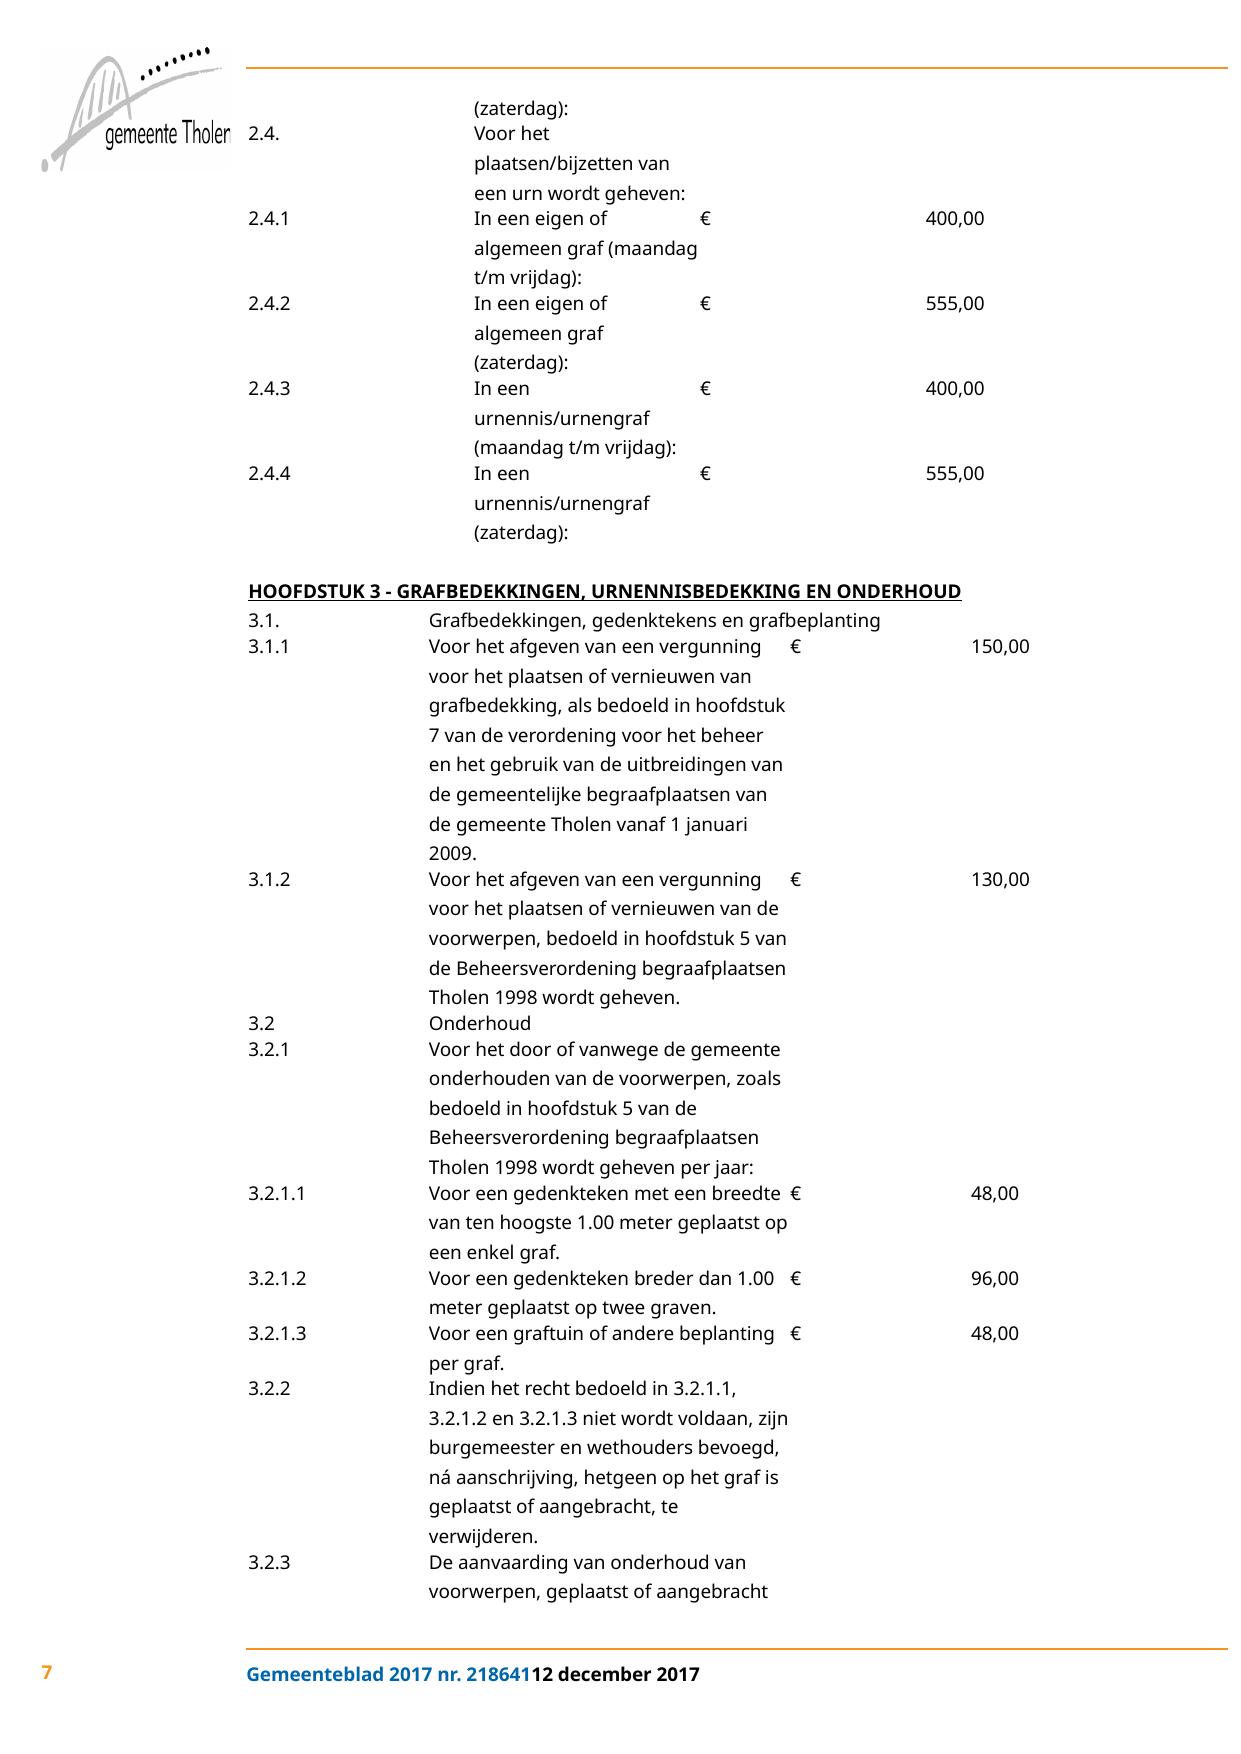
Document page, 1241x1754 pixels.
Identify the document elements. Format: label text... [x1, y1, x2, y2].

table_cell € [790, 633, 971, 866]
table_cell € [700, 205, 926, 290]
table_cell 2.4.1 [248, 205, 474, 290]
table_cell € [790, 1265, 971, 1320]
table_cell (zaterdag): [474, 95, 700, 121]
table_cell Voor het afgeven van een vergunning voor het plaatsen of vernieuwen van de voorwerpen, bedoeld in hoofdstuk 5 van de Beheersverordening begraafplaatsen Tholen 1998 wordt geheven. [429, 866, 790, 1010]
table_cell 2.4.2 [248, 290, 474, 375]
table_cell 400,00 [926, 205, 1152, 290]
table_cell 3.2 [248, 1010, 429, 1036]
table_cell [971, 1549, 1152, 1604]
table_cell Voor het plaatsen/bijzetten van een urn wordt geheven: [474, 121, 700, 205]
table_cell Onderhoud [429, 1010, 790, 1036]
table_cell Voor het afgeven van een vergunning voor het plaatsen of vernieuwen van grafbedekking, als bedoeld in hoofdstuk 7 van de verordening voor het beheer en het gebruik van de uitbreidingen van de gemeentelijke begraafplaatsen van de gemeente Tholen vanaf 1 januari 2009. [429, 633, 790, 866]
table_cell 96,00 [971, 1265, 1152, 1320]
table_cell € [790, 866, 971, 1010]
table_cell [248, 95, 474, 121]
table_cell Voor een gedenkteken met een breedte van ten hoogste 1.00 meter geplaatst op een enkel graf. [429, 1180, 790, 1265]
table_cell [926, 95, 1152, 121]
table_cell 555,00 [926, 290, 1152, 375]
table_cell [926, 121, 1152, 205]
table_cell 3.2.2 [248, 1375, 429, 1549]
table_cell [971, 1010, 1152, 1036]
table_cell In een eigen of algemeen graf (maandag t/m vrijdag): [474, 205, 700, 290]
table_cell Voor het door of vanwege de gemeente onderhouden van de voorwerpen, zoals bedoeld in hoofdstuk 5 van de Beheersverordening begraafplaatsen Tholen 1998 wordt geheven per jaar: [429, 1036, 790, 1180]
table_header Grafbedekkingen, gedenktekens en grafbeplanting [429, 608, 1152, 633]
table_cell 3.2.1.2 [248, 1265, 429, 1320]
table_cell In een eigen of algemeen graf (zaterdag): [474, 290, 700, 375]
table_cell 3.2.1 [248, 1036, 429, 1180]
table_cell 3.1.1 [248, 633, 429, 866]
table_cell 48,00 [971, 1320, 1152, 1375]
table_cell In een urnennis/urnengraf (zaterdag): [474, 460, 700, 545]
picture [41, 47, 231, 172]
table_cell [971, 1375, 1152, 1549]
table_cell [971, 1036, 1152, 1180]
table_cell 2.4. [248, 121, 474, 205]
table_header 3.1. [248, 608, 429, 633]
table_cell 555,00 [926, 460, 1152, 545]
table_cell 400,00 [926, 375, 1152, 460]
table_cell Indien het recht bedoeld in 3.2.1.1, 3.2.1.2 en 3.2.1.3 niet wordt voldaan, zijn burgemeester en wethouders bevoegd, ná aanschrijving, hetgeen op het graf is geplaatst of aangebracht, te verwijderen. [429, 1375, 790, 1549]
text HOOFDSTUK 3 - GRAFBEDEKKINGEN, URNENNISBEDEKKING EN ONDERHOUD [248, 578, 1152, 603]
table_cell [790, 1036, 971, 1180]
table_cell 150,00 [971, 633, 1152, 866]
table_cell 3.2.3 [248, 1549, 429, 1604]
table_cell [700, 121, 926, 205]
table_cell [790, 1375, 971, 1549]
table_cell € [790, 1180, 971, 1265]
table_cell 3.2.1.3 [248, 1320, 429, 1375]
table_cell Voor een graftuin of andere beplanting per graf. [429, 1320, 790, 1375]
table_cell € [700, 460, 926, 545]
table_cell 130,00 [971, 866, 1152, 1010]
table_cell 3.2.1.1 [248, 1180, 429, 1265]
table_cell In een urnennis/urnengraf (maandag t/m vrijdag): [474, 375, 700, 460]
table_cell De aanvaarding van onderhoud van voorwerpen, geplaatst of aangebracht [429, 1549, 790, 1604]
table_cell € [790, 1320, 971, 1375]
table_cell € [700, 290, 926, 375]
table_cell € [700, 375, 926, 460]
table_cell 3.1.2 [248, 866, 429, 1010]
table_cell [790, 1549, 971, 1604]
table_cell 2.4.4 [248, 460, 474, 545]
table_cell [700, 95, 926, 121]
table_cell Voor een gedenkteken breder dan 1.00 meter geplaatst op twee graven. [429, 1265, 790, 1320]
table_cell [790, 1010, 971, 1036]
table_cell 48,00 [971, 1180, 1152, 1265]
table_cell 2.4.3 [248, 375, 474, 460]
